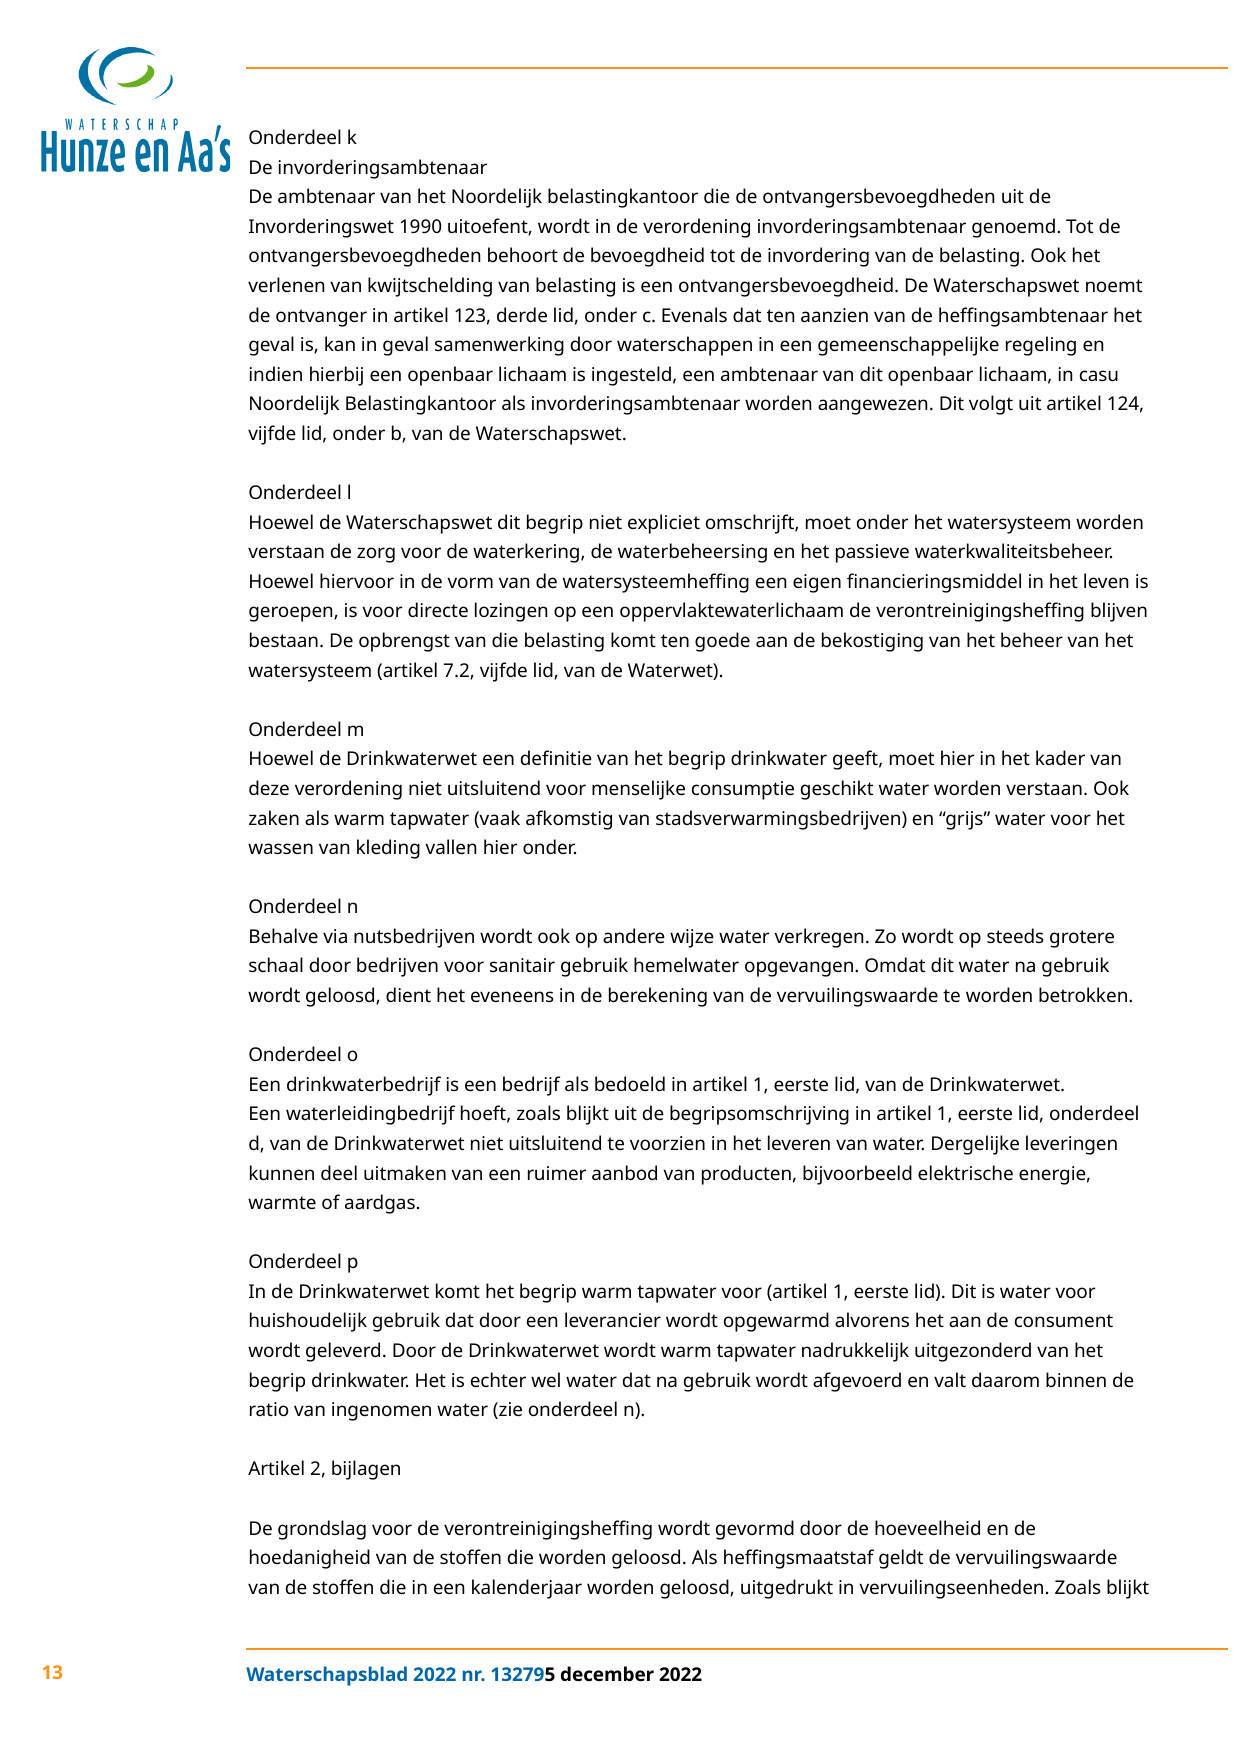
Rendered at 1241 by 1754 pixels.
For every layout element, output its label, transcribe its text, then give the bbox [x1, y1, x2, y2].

text Onderdeel k [248, 124, 1152, 150]
text Artikel 2, bijlagen [248, 1456, 1152, 1481]
text Onderdeel o [248, 1041, 1152, 1067]
text Hoewel de Waterschapswet dit begrip niet expliciet omschrijft, moet onder het watersysteem worden [248, 509, 1152, 535]
text Onderdeel m [248, 716, 1152, 742]
text verstaan de zorg voor de waterkering, de waterbeheersing en het passieve waterkwaliteitsbeheer. Hoewel hiervoor in de vorm van de watersysteemheffing een eigen financieringsmiddel in het leven is geroepen, is voor directe lozingen op een oppervlaktewaterlichaam de verontreinigingsheffing blijven bestaan. De opbrengst van die belasting komt ten goede aan de bekostiging van het beheer van het watersysteem (artikel 7.2, vijfde lid, van de Waterwet). [248, 538, 1152, 683]
picture [41, 47, 231, 172]
text In de Drinkwaterwet komt het begrip warm tapwater voor (artikel 1, eerste lid). Dit is water voor huishoudelijk gebruik dat door een leverancier wordt opgewarmd alvorens het aan de consument wordt geleverd. Door de Drinkwaterwet wordt warm tapwater nadrukkelijk uitgezonderd van het begrip drinkwater. Het is echter wel water dat na gebruik wordt afgevoerd en valt daarom binnen de ratio van ingenomen water (zie onderdeel n). [248, 1278, 1152, 1422]
text Hoewel de Drinkwaterwet een definitie van het begrip drinkwater geeft, moet hier in het kader van deze verordening niet uitsluitend voor menselijke consumptie geschikt water worden verstaan. Ook zaken als warm tapwater (vaak afkomstig van stadsverwarmingsbedrijven) en “grijs” water voor het wassen van kleding vallen hier onder. [248, 746, 1152, 860]
text Onderdeel n [248, 893, 1152, 919]
text ontvangersbevoegdheden behoort de bevoegdheid tot de invordering van de belasting. Ook het verlenen van kwijtschelding van belasting is een ontvangersbevoegdheid. De Waterschapswet noemt de ontvanger in artikel 123, derde lid, onder c. Evenals dat ten aanzien van de heffingsambtenaar het geval is, kan in geval samenwerking door waterschappen in een gemeenschappelijke regeling en indien hierbij een openbaar lichaam is ingesteld, een ambtenaar van dit openbaar lichaam, in casu Noordelijk Belastingkantoor als invorderingsambtenaar worden aangewezen. Dit volgt uit artikel 124, vijfde lid, onder b, van de Waterschapswet. [248, 243, 1152, 446]
text Een drinkwaterbedrijf is een bedrijf als bedoeld in artikel 1, eerste lid, van de Drinkwaterwet. [248, 1071, 1152, 1097]
text Onderdeel l [248, 479, 1152, 505]
picture [226, 145, 231, 156]
text Een waterleidingbedrijf hoeft, zoals blijkt uit de begripsomschrijving in artikel 1, eerste lid, onderdeel d, van de Drinkwaterwet niet uitsluitend te voorzien in het leveren van water. Dergelijke leveringen kunnen deel uitmaken van een ruimer aanbod van producten, bijvoorbeeld elektrische energie, warmte of aardgas. [248, 1101, 1152, 1215]
text Behalve via nutsbedrijven wordt ook op andere wijze water verkregen. Zo wordt op steeds grotere schaal door bedrijven voor sanitair gebruik hemelwater opgevangen. Omdat dit water na gebruik wordt geloosd, dient het eveneens in de berekening van de vervuilingswaarde te worden betrokken. [248, 923, 1152, 1008]
text Onderdeel p [248, 1248, 1152, 1274]
picture [183, 163, 191, 172]
text De ambtenaar van het Noordelijk belastingkantoor die de ontvangersbevoegdheden uit de Invorderingswet 1990 uitoefent, wordt in de verordening invorderingsambtenaar genoemd. Tot de [248, 183, 1152, 239]
text De invorderingsambtenaar [248, 154, 1152, 180]
text De grondslag voor de verontreinigingsheffing wordt gevormd door de hoeveelheid en de hoedanigheid van de stoffen die worden geloosd. Als heffingsmaatstaf geldt de vervuilingswaarde van de stoffen die in een kalenderjaar worden geloosd, uitgedrukt in vervuilingseenheden. Zoals blijkt [248, 1515, 1152, 1600]
picture [47, 154, 51, 172]
